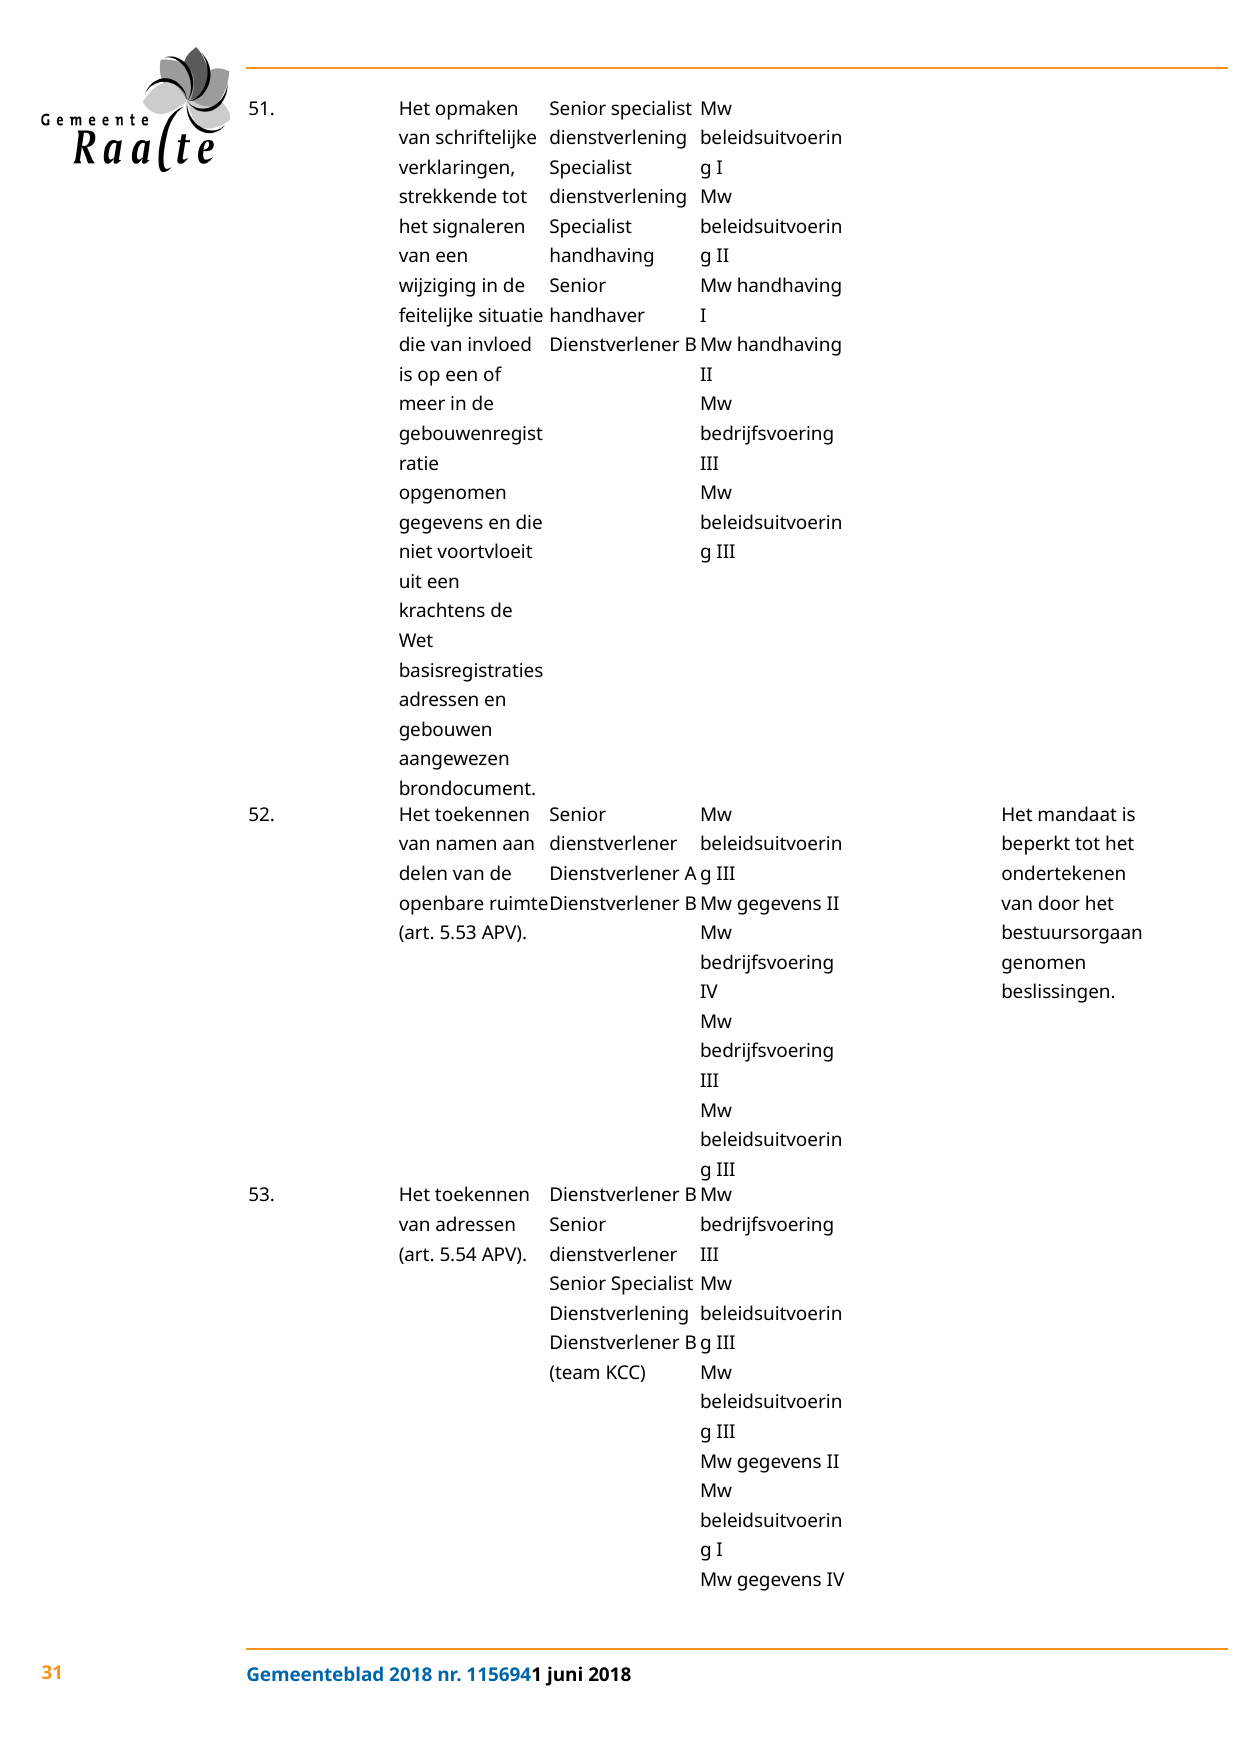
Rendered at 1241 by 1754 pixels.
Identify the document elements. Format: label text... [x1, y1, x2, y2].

table_cell [850, 95, 1001, 801]
table_cell [850, 801, 1001, 1182]
picture [41, 47, 231, 172]
table_cell Senior specialist dienstverlening Specialist dienstverlening Specialist handhaving Senior handhaver Dienstverlener B [549, 95, 700, 801]
table_cell Dienstverlener B Senior dienstverlener Senior Specialist Dienstverlening Dienstverlener B (team KCC) [549, 1182, 700, 1592]
table_cell Mw beleidsuitvoering I Mw beleidsuitvoering II Mw handhaving I Mw handhaving II Mw bedrijfsvoering III Mw beleidsuitvoering III [700, 95, 850, 801]
table_cell 52. [248, 801, 398, 1182]
table_cell Het opmaken van schriftelijke verklaringen, strekkende tot het signaleren van een wijziging in de feitelijke situatie die van invloed is op een of meer in de gebouwenregistratie opgenomen gegevens en die niet voortvloeit uit een krachtens de Wet basisregistraties adressen en gebouwen aangewezen brondocument. [399, 95, 549, 801]
table_cell [850, 1182, 1001, 1592]
table_cell 51. [248, 95, 398, 801]
table_cell 53. [248, 1182, 398, 1592]
table_cell Mw beleidsuitvoering III Mw gegevens II Mw bedrijfsvoering IV Mw bedrijfsvoering III Mw beleidsuitvoering III [700, 801, 850, 1182]
table_cell [1001, 1182, 1152, 1592]
table_cell Het toekennen van adressen (art. 5.54 APV). [399, 1182, 549, 1592]
table_cell Mw bedrijfsvoering III Mw beleidsuitvoering III Mw beleidsuitvoering III Mw gegevens II Mw beleidsuitvoering I Mw gegevens IV [700, 1182, 850, 1592]
table_cell [1001, 95, 1152, 801]
table_cell Senior dienstverlener Dienstverlener A Dienstverlener B [549, 801, 700, 1182]
table_cell Het toekennen van namen aan delen van de openbare ruimte (art. 5.53 APV). [399, 801, 549, 1182]
table_cell Het mandaat is beperkt tot het ondertekenen van door het bestuursorgaan genomen beslissingen. [1001, 801, 1152, 1182]
